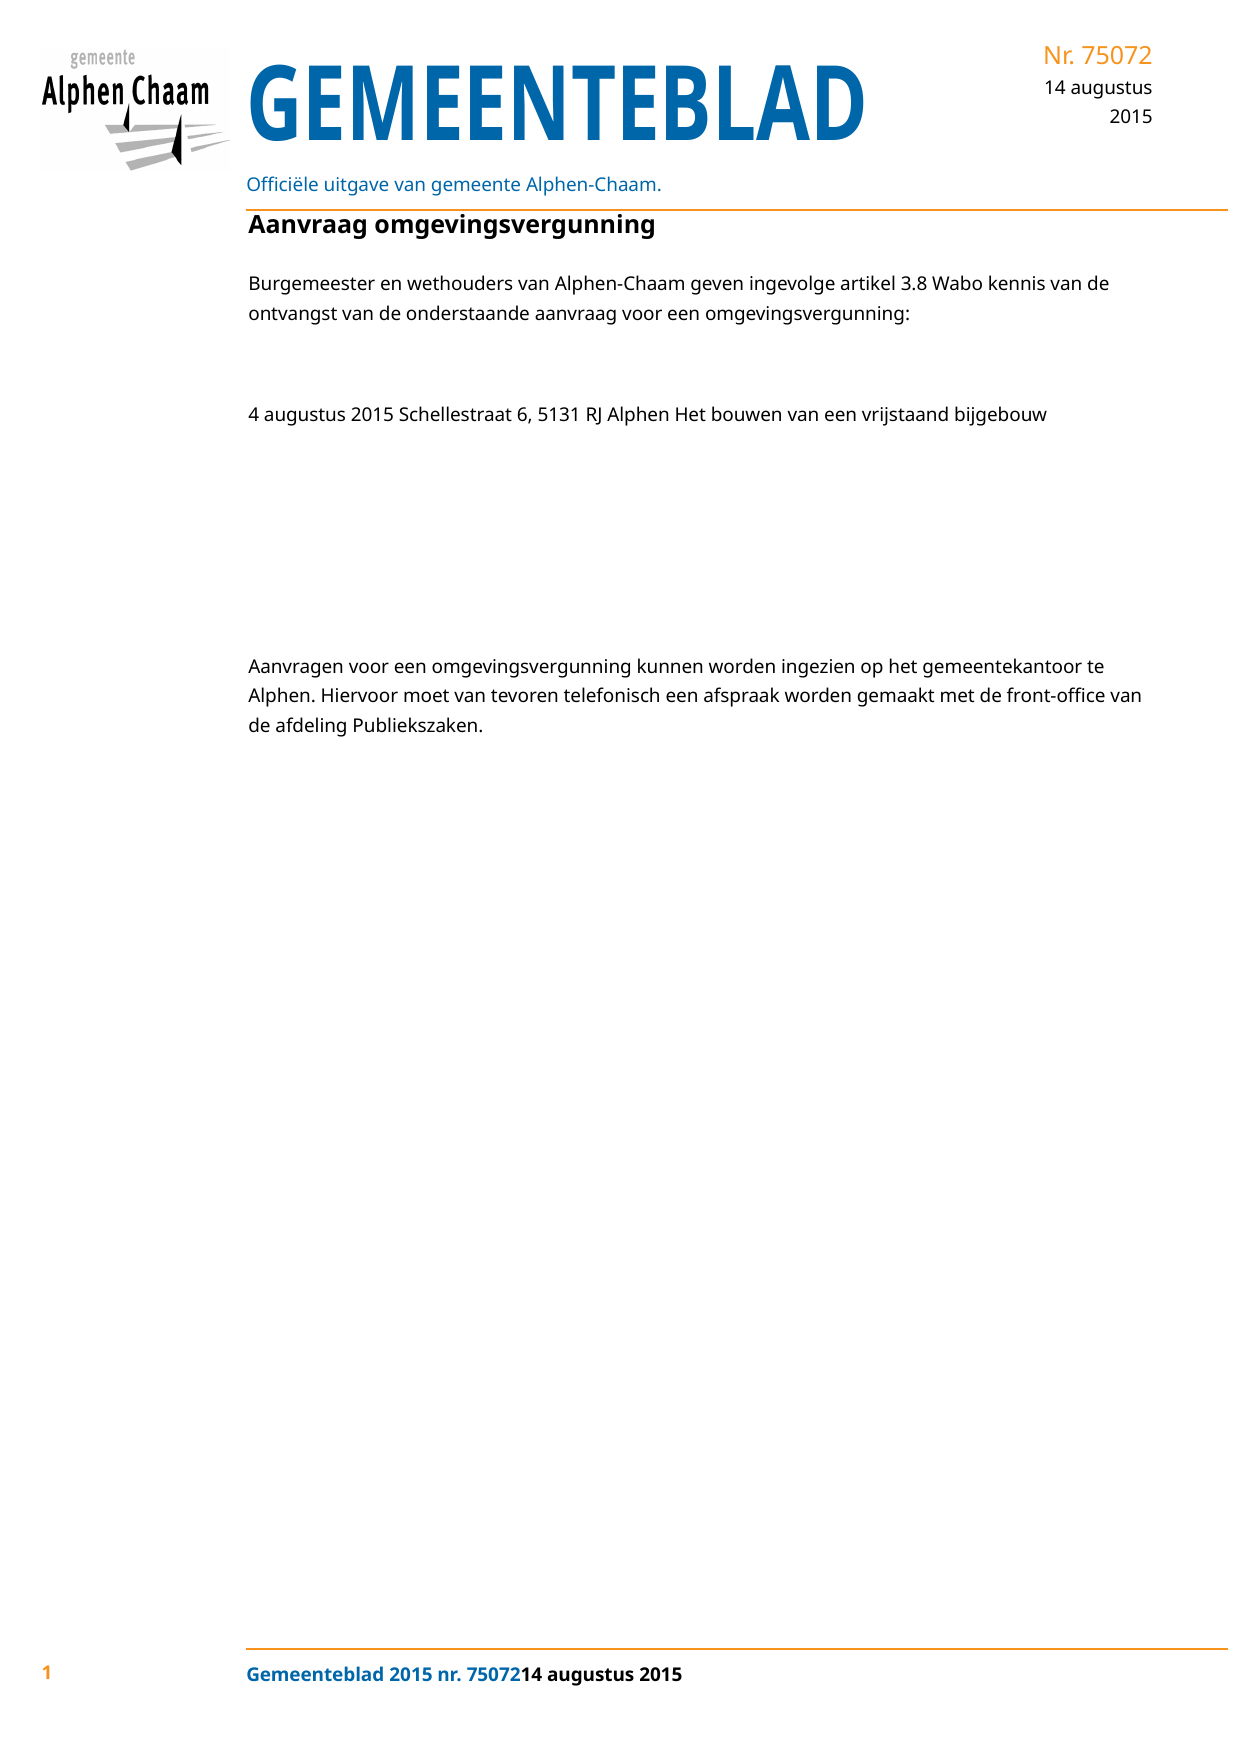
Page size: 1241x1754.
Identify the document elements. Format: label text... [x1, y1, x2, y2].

text Aanvragen voor een omgevingsvergunning kunnen worden ingezien op het gemeentekantoor te Alphen. Hiervoor moet van tevoren telefonisch een afspraak worden gemaakt met de front-office van de afdeling Publiekszaken. [248, 653, 1152, 738]
text Aanvraag omgevingsvergunning [248, 211, 1152, 241]
text 4 augustus 2015 Schellestraat 6, 5131 RJ Alphen Het bouwen van een vrijstaand bijgebouw [248, 401, 1152, 426]
picture [41, 47, 231, 172]
text Burgemeester en wethouders van Alphen-Chaam geven ingevolge artikel 3.8 Wabo kennis van de ontvangst van de onderstaande aanvraag voor een omgevingsvergunning: [248, 270, 1152, 326]
